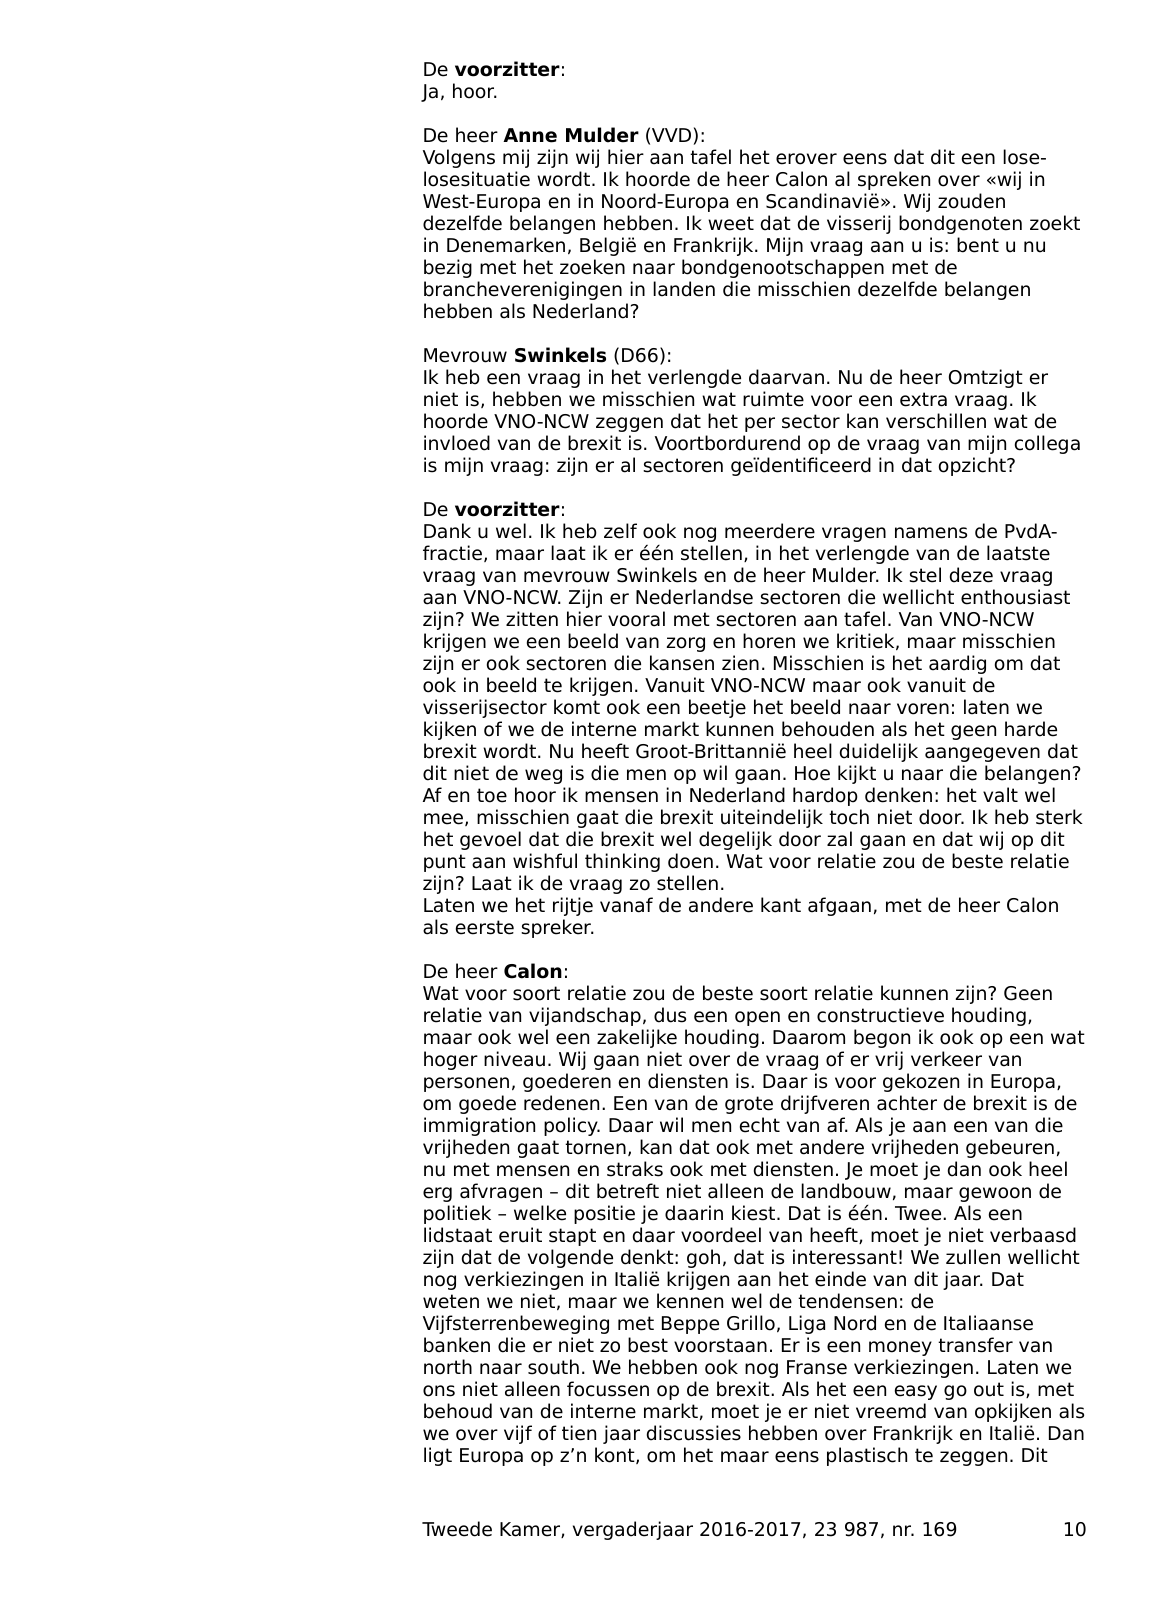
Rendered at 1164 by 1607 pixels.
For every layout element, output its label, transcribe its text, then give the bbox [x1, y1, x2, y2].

text Volgens mij zijn wij hier aan tafel het erover eens dat dit een lose-losesituatie wordt. Ik hoorde de heer Calon al spreken over «wij in West-Europa en in Noord-Europa en Scandinavië». Wij zouden dezelfde belangen hebben. Ik weet dat de visserij bondgenoten zoekt in Denemarken, België en Frankrijk. Mijn vraag aan u is: bent u nu bezig met het zoeken naar bondgenootschappen met de brancheverenigingen in landen die misschien dezelfde belangen hebben als Nederland? [422, 147, 1087, 323]
text De heer Calon: [422, 961, 1087, 983]
text Laten we het rijtje vanaf de andere kant afgaan, met de heer Calon als eerste spreker. [422, 895, 1087, 939]
text Wat voor soort relatie zou de beste soort relatie kunnen zijn? Geen relatie van vijandschap, dus een open en constructieve houding, maar ook wel een zakelijke houding. Daarom begon ik ook op een wat hoger niveau. Wij gaan niet over de vraag of er vrij verkeer van personen, goederen en diensten is. Daar is voor gekozen in Europa, om goede redenen. Een van de grote drijfveren achter de brexit is de immigration policy. Daar wil men echt van af. Als je aan een van die vrijheden gaat tornen, kan dat ook met andere vrijheden gebeuren, nu met mensen en straks ook met diensten. Je moet je dan ook heel erg afvragen – dit betreft niet alleen de landbouw, maar gewoon de politiek – welke positie je daarin kiest. Dat is één. Twee. Als een lidstaat eruit stapt en daar voordeel van heeft, moet je niet verbaasd zijn dat de volgende denkt: goh, dat is interessant! We zullen wellicht nog verkiezingen in Italië krijgen aan het einde van dit jaar. Dat weten we niet, maar we kennen wel de tendensen: de Vijfsterrenbeweging met Beppe Grillo, Liga Nord en de Italiaanse banken die er niet zo best voorstaan. Er is een money transfer van north naar south. We hebben ook nog Franse verkiezingen. Laten we ons niet alleen focussen op de brexit. Als het een easy go out is, met behoud van de interne markt, moet je er niet vreemd van opkijken als we over vijf of tien jaar discussies hebben over Frankrijk en Italië. Dan ligt Europa op z’n kont, om het maar eens plastisch te zeggen. Dit [422, 983, 1087, 1467]
text Ik heb een vraag in het verlengde daarvan. Nu de heer Omtzigt er niet is, hebben we misschien wat ruimte voor een extra vraag. Ik hoorde VNO-NCW zeggen dat het per sector kan verschillen wat de invloed van de brexit is. Voortbordurend op de vraag van mijn collega is mijn vraag: zijn er al sectoren geïdentificeerd in dat opzicht? [422, 367, 1087, 477]
text Mevrouw Swinkels (D66): [422, 345, 1087, 367]
text Ja, hoor. [422, 81, 1087, 103]
text De heer Anne Mulder (VVD): [422, 125, 1087, 147]
text De voorzitter: [422, 499, 1087, 521]
text Dank u wel. Ik heb zelf ook nog meerdere vragen namens de PvdA-fractie, maar laat ik er één stellen, in het verlengde van de laatste vraag van mevrouw Swinkels en de heer Mulder. Ik stel deze vraag aan VNO-NCW. Zijn er Nederlandse sectoren die wellicht enthousiast zijn? We zitten hier vooral met sectoren aan tafel. Van VNO-NCW krijgen we een beeld van zorg en horen we kritiek, maar misschien zijn er ook sectoren die kansen zien. Misschien is het aardig om dat ook in beeld te krijgen. Vanuit VNO-NCW maar ook vanuit de visserijsector komt ook een beetje het beeld naar voren: laten we kijken of we de interne markt kunnen behouden als het geen harde brexit wordt. Nu heeft Groot-Brittannië heel duidelijk aangegeven dat dit niet de weg is die men op wil gaan. Hoe kijkt u naar die belangen? Af en toe hoor ik mensen in Nederland hardop denken: het valt wel mee, misschien gaat die brexit uiteindelijk toch niet door. Ik heb sterk het gevoel dat die brexit wel degelijk door zal gaan en dat wij op dit punt aan wishful thinking doen. Wat voor relatie zou de beste relatie zijn? Laat ik de vraag zo stellen. [422, 521, 1087, 895]
text De voorzitter: [422, 59, 1087, 81]
